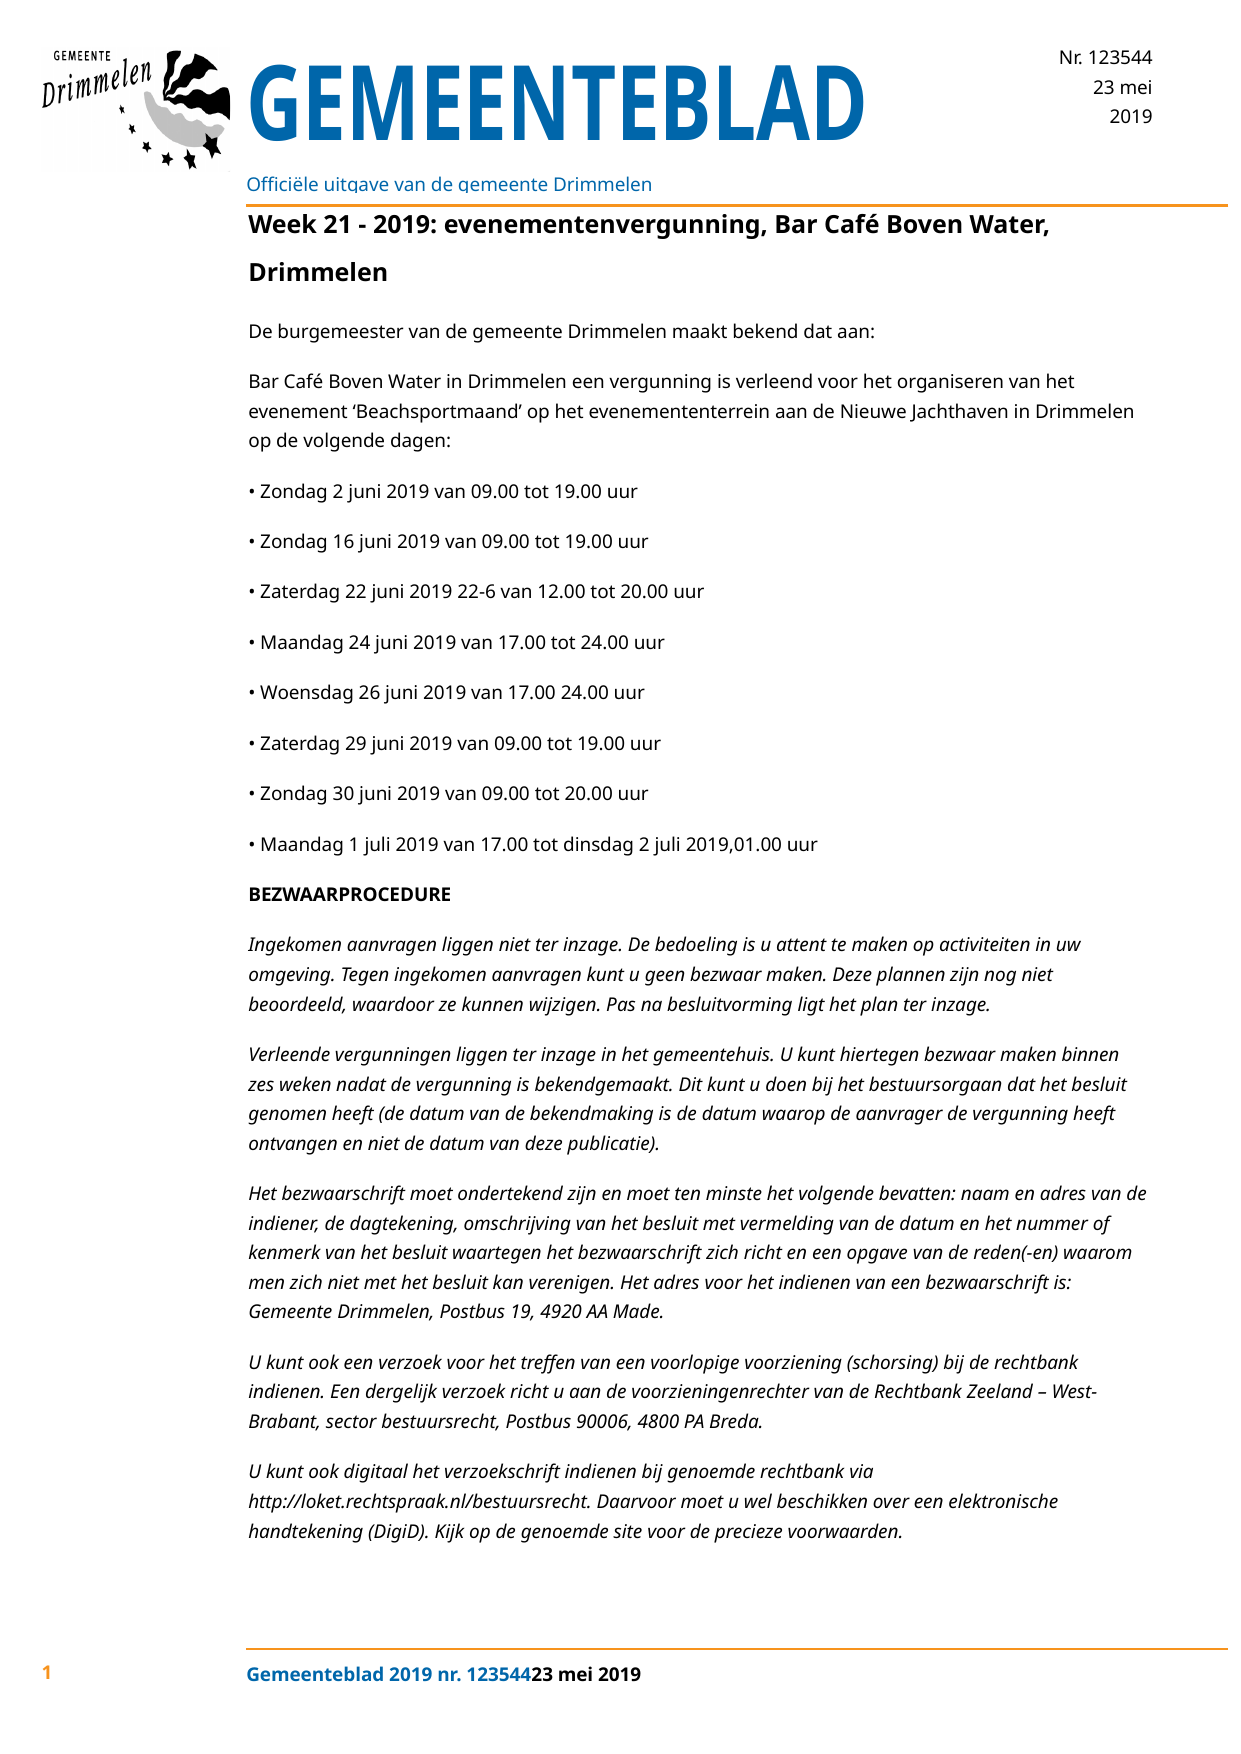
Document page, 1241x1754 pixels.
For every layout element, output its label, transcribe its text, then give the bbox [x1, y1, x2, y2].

text • Zondag 16 juni 2019 van 09.00 tot 19.00 uur [248, 528, 1152, 554]
text Week 21 - 2019: evenementenvergunning, Bar Café Boven Water, Drimmelen [248, 207, 1152, 288]
text U kunt ook een verzoek voor het treffen van een voorlopige voorziening (schorsing) bij de rechtbank indienen. Een dergelijk verzoek richt u aan de voorzieningenrechter van de Rechtbank Zeeland – West-Brabant, sector bestuursrecht, Postbus 90006, 4800 PA Breda. [248, 1349, 1152, 1434]
text • Zondag 2 juni 2019 van 09.00 tot 19.00 uur [248, 478, 1152, 504]
text De burgemeester van de gemeente Drimmelen maakt bekend dat aan: [248, 318, 1152, 344]
text Het bezwaarschrift moet ondertekend zijn en moet ten minste het volgende bevatten: naam en adres van de indiener, de dagtekening, omschrijving van het besluit met vermelding van de datum en het nummer of kenmerk van het besluit waartegen het bezwaarschrift zich richt en een opgave van de reden(-en) waarom men zich niet met het besluit kan verenigen. Het adres voor het indienen van een bezwaarschrift is: Gemeente Drimmelen, Postbus 19, 4920 AA Made. [248, 1180, 1152, 1324]
text BEZWAARPROCEDURE [248, 881, 1152, 907]
text • Zaterdag 29 juni 2019 van 09.00 tot 19.00 uur [248, 730, 1152, 756]
text U kunt ook digitaal het verzoekschrift indienen bij genoemde rechtbank via http://loket.rechtspraak.nl/bestuursrecht. Daarvoor moet u wel beschikken over een elektronische handtekening (DigiD). Kijk op de genoemde site voor de precieze voorwaarden. [248, 1459, 1152, 1544]
text • Maandag 1 juli 2019 van 17.00 tot dinsdag 2 juli 2019,01.00 uur [248, 831, 1152, 857]
text • Zondag 30 juni 2019 van 09.00 tot 20.00 uur [248, 780, 1152, 806]
text Bar Café Boven Water in Drimmelen een vergunning is verleend voor het organiseren van het evenement ‘Beachsportmaand’ op het evenemententerrein aan de Nieuwe Jachthaven in Drimmelen op de volgende dagen: [248, 368, 1152, 453]
text Ingekomen aanvragen liggen niet ter inzage. De bedoeling is u attent te maken op activiteiten in uw omgeving. Tegen ingekomen aanvragen kunt u geen bezwaar maken. Deze plannen zijn nog niet beoordeeld, waardoor ze kunnen wijzigen. Pas na besluitvorming ligt het plan ter inzage. [248, 932, 1152, 1017]
text • Zaterdag 22 juni 2019 22-6 van 12.00 tot 20.00 uur [248, 579, 1152, 604]
text • Woensdag 26 juni 2019 van 17.00 24.00 uur [248, 679, 1152, 705]
text Verleende vergunningen liggen ter inzage in het gemeentehuis. U kunt hiertegen bezwaar maken binnen zes weken nadat de vergunning is bekendgemaakt. Dit kunt u doen bij het bestuursorgaan dat het besluit genomen heeft (de datum van de bekendmaking is de datum waarop de aanvrager de vergunning heeft ontvangen en niet de datum van deze publicatie). [248, 1041, 1152, 1156]
picture [41, 47, 231, 172]
text • Maandag 24 juni 2019 van 17.00 tot 24.00 uur [248, 629, 1152, 655]
